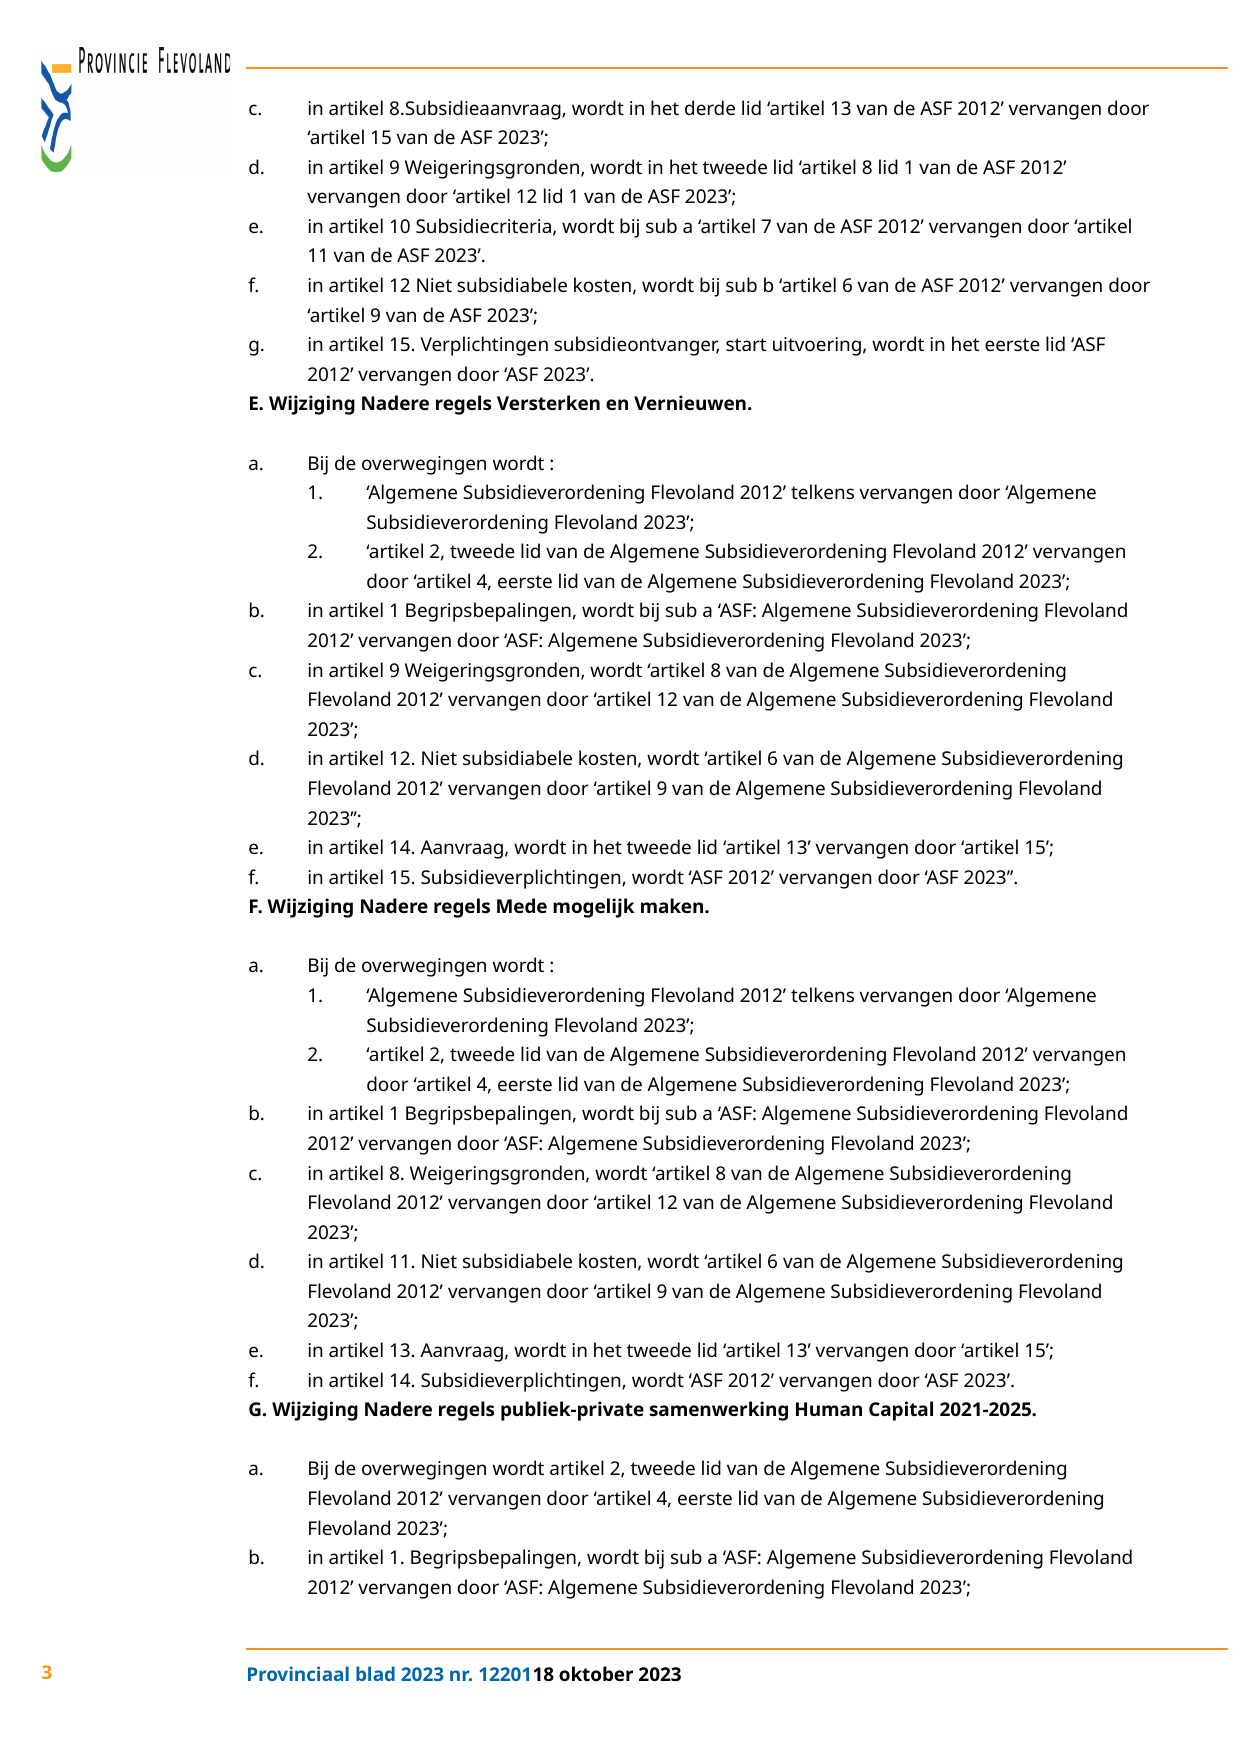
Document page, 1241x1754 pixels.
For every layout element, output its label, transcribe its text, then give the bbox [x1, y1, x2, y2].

list ‘artikel 2, tweede lid van de Algemene Subsidieverordening Flevoland 2012’ vervangen door ‘artikel 4, eerste lid van de Algemene Subsidieverordening Flevoland 2023’; [307, 538, 1152, 594]
list Bij de overwegingen wordt : [248, 450, 1152, 476]
text G. Wijziging Nadere regels publiek-private samenwerking Human Capital 2021-2025. [248, 1396, 1152, 1422]
picture [41, 47, 231, 172]
list ‘artikel 2, tweede lid van de Algemene Subsidieverordening Flevoland 2012’ vervangen door ‘artikel 4, eerste lid van de Algemene Subsidieverordening Flevoland 2023’; [307, 1041, 1152, 1097]
list in artikel 15. Verplichtingen subsidieontvanger, start uitvoering, wordt in het eerste lid ‘ASF 2012’ vervangen door ‘ASF 2023’. [248, 331, 1152, 387]
list ‘Algemene Subsidieverordening Flevoland 2012’ telkens vervangen door ‘Algemene Subsidieverordening Flevoland 2023’; [307, 479, 1152, 535]
list in artikel 15. Subsidieverplichtingen, wordt ‘ASF 2012’ vervangen door ‘ASF 2023’’. [248, 864, 1152, 890]
list Bij de overwegingen wordt artikel 2, tweede lid van de Algemene Subsidieverordening Flevoland 2012’ vervangen door ‘artikel 4, eerste lid van de Algemene Subsidieverordening Flevoland 2023’; [248, 1456, 1152, 1541]
list in artikel 8.Subsidieaanvraag, wordt in het derde lid ‘artikel 13 van de ASF 2012’ vervangen door ‘artikel 15 van de ASF 2023’; [248, 95, 1152, 150]
list Bij de overwegingen wordt : [248, 953, 1152, 978]
list in artikel 1 Begripsbepalingen, wordt bij sub a ‘ASF: Algemene Subsidieverordening Flevoland 2012’ vervangen door ‘ASF: Algemene Subsidieverordening Flevoland 2023’; [248, 598, 1152, 653]
list in artikel 9 Weigeringsgronden, wordt ‘artikel 8 van de Algemene Subsidieverordening Flevoland 2012’ vervangen door ‘artikel 12 van de Algemene Subsidieverordening Flevoland 2023’; [248, 657, 1152, 742]
list in artikel 14. Subsidieverplichtingen, wordt ‘ASF 2012’ vervangen door ‘ASF 2023’. [248, 1367, 1152, 1393]
text E. Wijziging Nadere regels Versterken en Vernieuwen. [248, 391, 1152, 416]
list in artikel 14. Aanvraag, wordt in het tweede lid ‘artikel 13’ vervangen door ‘artikel 15’; [248, 834, 1152, 860]
list in artikel 1 Begripsbepalingen, wordt bij sub a ‘ASF: Algemene Subsidieverordening Flevoland 2012’ vervangen door ‘ASF: Algemene Subsidieverordening Flevoland 2023’; [248, 1101, 1152, 1156]
list in artikel 8. Weigeringsgronden, wordt ‘artikel 8 van de Algemene Subsidieverordening Flevoland 2012’ vervangen door ‘artikel 12 van de Algemene Subsidieverordening Flevoland 2023’; [248, 1160, 1152, 1245]
list ‘Algemene Subsidieverordening Flevoland 2012’ telkens vervangen door ‘Algemene Subsidieverordening Flevoland 2023’; [307, 982, 1152, 1038]
list in artikel 12. Niet subsidiabele kosten, wordt ‘artikel 6 van de Algemene Subsidieverordening Flevoland 2012’ vervangen door ‘artikel 9 van de Algemene Subsidieverordening Flevoland 2023’’; [248, 746, 1152, 831]
text F. Wijziging Nadere regels Mede mogelijk maken. [248, 893, 1152, 919]
list in artikel 1. Begripsbepalingen, wordt bij sub a ‘ASF: Algemene Subsidieverordening Flevoland 2012’ vervangen door ‘ASF: Algemene Subsidieverordening Flevoland 2023’; [248, 1544, 1152, 1600]
list in artikel 11. Niet subsidiabele kosten, wordt ‘artikel 6 van de Algemene Subsidieverordening Flevoland 2012’ vervangen door ‘artikel 9 van de Algemene Subsidieverordening Flevoland 2023’; [248, 1248, 1152, 1333]
list in artikel 9 Weigeringsgronden, wordt in het tweede lid ‘artikel 8 lid 1 van de ASF 2012’ vervangen door ‘artikel 12 lid 1 van de ASF 2023’; [248, 154, 1152, 209]
list in artikel 10 Subsidiecriteria, wordt bij sub a ‘artikel 7 van de ASF 2012’ vervangen door ‘artikel 11 van de ASF 2023’. [248, 213, 1152, 268]
list in artikel 13. Aanvraag, wordt in het tweede lid ‘artikel 13’ vervangen door ‘artikel 15’; [248, 1337, 1152, 1363]
list in artikel 12 Niet subsidiabele kosten, wordt bij sub b ‘artikel 6 van de ASF 2012’ vervangen door ‘artikel 9 van de ASF 2023’; [248, 272, 1152, 328]
